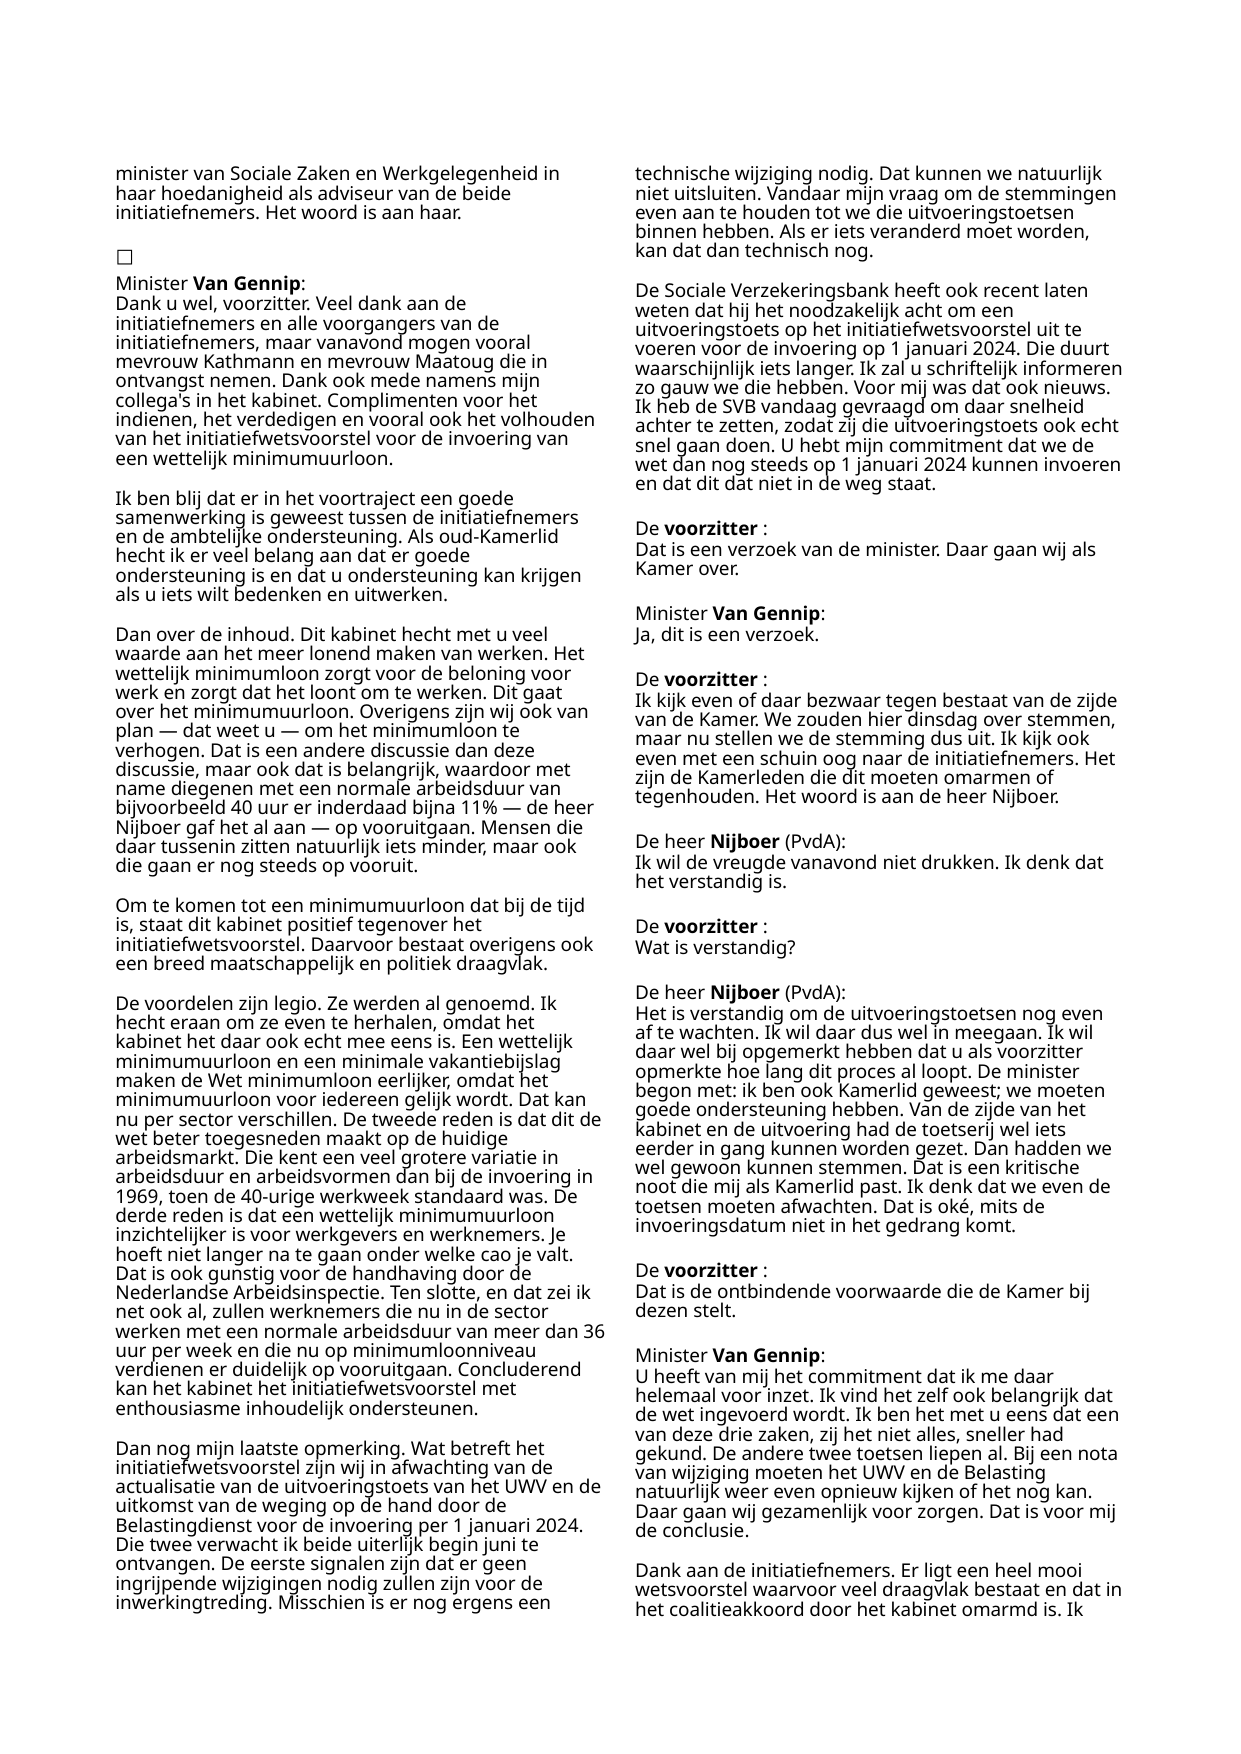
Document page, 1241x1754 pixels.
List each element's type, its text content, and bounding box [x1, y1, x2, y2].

text De voorzitter : [635, 666, 1125, 692]
text Dat is een verzoek van de minister. Daar gaan wij als Kamer over. [635, 541, 1125, 579]
text Dan over de inhoud. Dit kabinet hecht met u veel waarde aan het meer lonend maken van werken. Het wettelijk minimumloon zorgt voor de beloning voor werk en zorgt dat het loont om te werken. Dit gaat over het minimumuurloon. Overigens zijn wij ook van plan — dat weet u — om het minimumloon te verhogen. Dat is een andere discussie dan deze discussie, maar ook dat is belangrijk, waardoor met name diegenen met een normale arbeidsduur van bijvoorbeeld 40 uur er inderdaad bijna 11% — de heer Nijboer gaf het al aan — op vooruitgaan. Mensen die daar tussenin zitten natuurlijk iets minder, maar ook die gaan er nog steeds op vooruit. [115, 626, 605, 876]
text Het is verstandig om de uitvoeringstoetsen nog even af te wachten. Ik wil daar dus wel in meegaan. Ik wil daar wel bij opgemerkt hebben dat u als voorzitter opmerkte hoe lang dit proces al loopt. De minister begon met: ik ben ook Kamerlid geweest; we moeten goede ondersteuning hebben. Van de zijde van het kabinet en de uitvoering had de toetserij wel iets eerder in gang kunnen worden gezet. Dan hadden we wel gewoon kunnen stemmen. Dat is een kritische noot die mij als Kamerlid past. Ik denk dat we even de toetsen moeten afwachten. Dat is oké, mits de invoeringsdatum niet in het gedrang komt. [635, 1005, 1125, 1236]
text De Sociale Verzekeringsbank heeft ook recent laten weten dat hij het noodzakelijk acht om een uitvoeringstoets op het initiatiefwetsvoorstel uit te voeren voor de invoering op 1 januari 2024. Die duurt waarschijnlijk iets langer. Ik zal u schriftelijk informeren zo gauw we die hebben. Voor mij was dat ook nieuws. Ik heb de SVB vandaag gevraagd om daar snelheid achter te zetten, zodat zij die uitvoeringstoets ook echt snel gaan doen. U hebt mijn commitment dat we de wet dan nog steeds op 1 januari 2024 kunnen invoeren en dat dit dat niet in de weg staat. [635, 282, 1125, 494]
text Dat is de ontbindende voorwaarde die de Kamer bij dezen stelt. [635, 1283, 1125, 1321]
text Minister Van Gennip: [635, 1342, 1125, 1368]
text Minister Van Gennip: [635, 600, 1125, 626]
text Ja, dit is een verzoek. [635, 626, 1125, 645]
text U heeft van mij het commitment dat ik me daar helemaal voor inzet. Ik vind het zelf ook belangrijk dat de wet ingevoerd wordt. Ik ben het met u eens dat een van deze drie zaken, zij het niet alles, sneller had gekund. De andere twee toetsen liepen al. Bij een nota van wijziging moeten het UWV en de Belasting natuurlijk weer even opnieuw kijken of het nog kan. Daar gaan wij gezamenlijk voor zorgen. Dat is voor mij de conclusie. [635, 1368, 1125, 1541]
text Om te komen tot een minimumuurloon dat bij de tijd is, staat dit kabinet positief tegenover het initiatiefwetsvoorstel. Daarvoor bestaat overigens ook een breed maatschappelijk en politiek draagvlak. [115, 897, 605, 974]
text technische wijziging nodig. Dat kunnen we natuurlijk niet uitsluiten. Vandaar mijn vraag om de stemmingen even aan te houden tot we die uitvoeringstoetsen binnen hebben. Als er iets veranderd moet worden, kan dat dan technisch nog. [635, 165, 1125, 262]
text Wat is verstandig? [635, 939, 1125, 958]
text De heer Nijboer (PvdA): [635, 828, 1125, 854]
text De voorzitter : [635, 515, 1125, 541]
text Dank u wel, voorzitter. Veel dank aan de initiatiefnemers en alle voorgangers van de initiatiefnemers, maar vanavond mogen vooral mevrouw Kathmann en mevrouw Maatoug die in ontvangst nemen. Dank ook mede namens mijn collega's in het kabinet. Complimenten voor het indienen, het verdedigen en vooral ook het volhouden van het initiatiefwetsvoorstel voor de invoering van een wettelijk minimumuurloon. [115, 295, 605, 469]
text De heer Nijboer (PvdA): [635, 979, 1125, 1005]
text Ik kijk even of daar bezwaar tegen bestaat van de zijde van de Kamer. We zouden hier dinsdag over stemmen, maar nu stellen we de stemming dus uit. Ik kijk ook even met een schuin oog naar de initiatiefnemers. Het zijn de Kamerleden die dit moeten omarmen of tegenhouden. Het woord is aan de heer Nijboer. [635, 692, 1125, 807]
text Minister Van Gennip: [115, 270, 605, 295]
text De voorzitter : [635, 913, 1125, 939]
text De voordelen zijn legio. Ze werden al genoemd. Ik hecht eraan om ze even te herhalen, omdat het kabinet het daar ook echt mee eens is. Een wettelijk minimumuurloon en een minimale vakantiebijslag maken de Wet minimumloon eerlijker, omdat het minimumuurloon voor iedereen gelijk wordt. Dat kan nu per sector verschillen. De tweede reden is dat dit de wet beter toegesneden maakt op de huidige arbeidsmarkt. Die kent een veel grotere variatie in arbeidsduur en arbeidsvormen dan bij de invoering in 1969, toen de 40-urige werkweek standaard was. De derde reden is dat een wettelijk minimumuurloon inzichtelijker is voor werkgevers en werknemers. Je hoeft niet langer na te gaan onder welke cao je valt. Dat is ook gunstig voor de handhaving door de Nederlandse Arbeidsinspectie. Ten slotte, en dat zei ik net ook al, zullen werknemers die nu in de sector werken met een normale arbeidsduur van meer dan 36 uur per week en die nu op minimumloonniveau verdienen er duidelijk op vooruitgaan. Concluderend kan het kabinet het initiatiefwetsvoorstel met enthousiasme inhoudelijk ondersteunen. [115, 995, 605, 1419]
text minister van Sociale Zaken en Werkgelegenheid in haar hoedanigheid als adviseur van de beide initiatiefnemers. Het woord is aan haar. [115, 165, 605, 223]
text Dan nog mijn laatste opmerking. Wat betreft het initiatiefwetsvoorstel zijn wij in afwachting van de actualisatie van de uitvoeringstoets van het UWV en de uitkomst van de weging op de hand door de Belastingdienst voor de invoering per 1 januari 2024. Die twee verwacht ik beide uiterlijk begin juni te ontvangen. De eerste signalen zijn dat er geen ingrijpende wijzigingen nodig zullen zijn voor de inwerkingtreding. Misschien is er nog ergens een [115, 1440, 605, 1613]
text De voorzitter : [635, 1257, 1125, 1283]
text Dank aan de initiatiefnemers. Er ligt een heel mooi wetsvoorstel waarvoor veel draagvlak bestaat en dat in het coalitieakkoord door het kabinet omarmd is. Ik [635, 1562, 1125, 1620]
text ⬜ [115, 244, 605, 270]
text Ik wil de vreugde vanavond niet drukken. Ik denk dat het verstandig is. [635, 854, 1125, 893]
text Ik ben blij dat er in het voortraject een goede samenwerking is geweest tussen de initiatiefnemers en de ambtelijke ondersteuning. Als oud-Kamerlid hecht ik er veel belang aan dat er goede ondersteuning is en dat u ondersteuning kan krijgen als u iets wilt bedenken en uitwerken. [115, 489, 605, 605]
